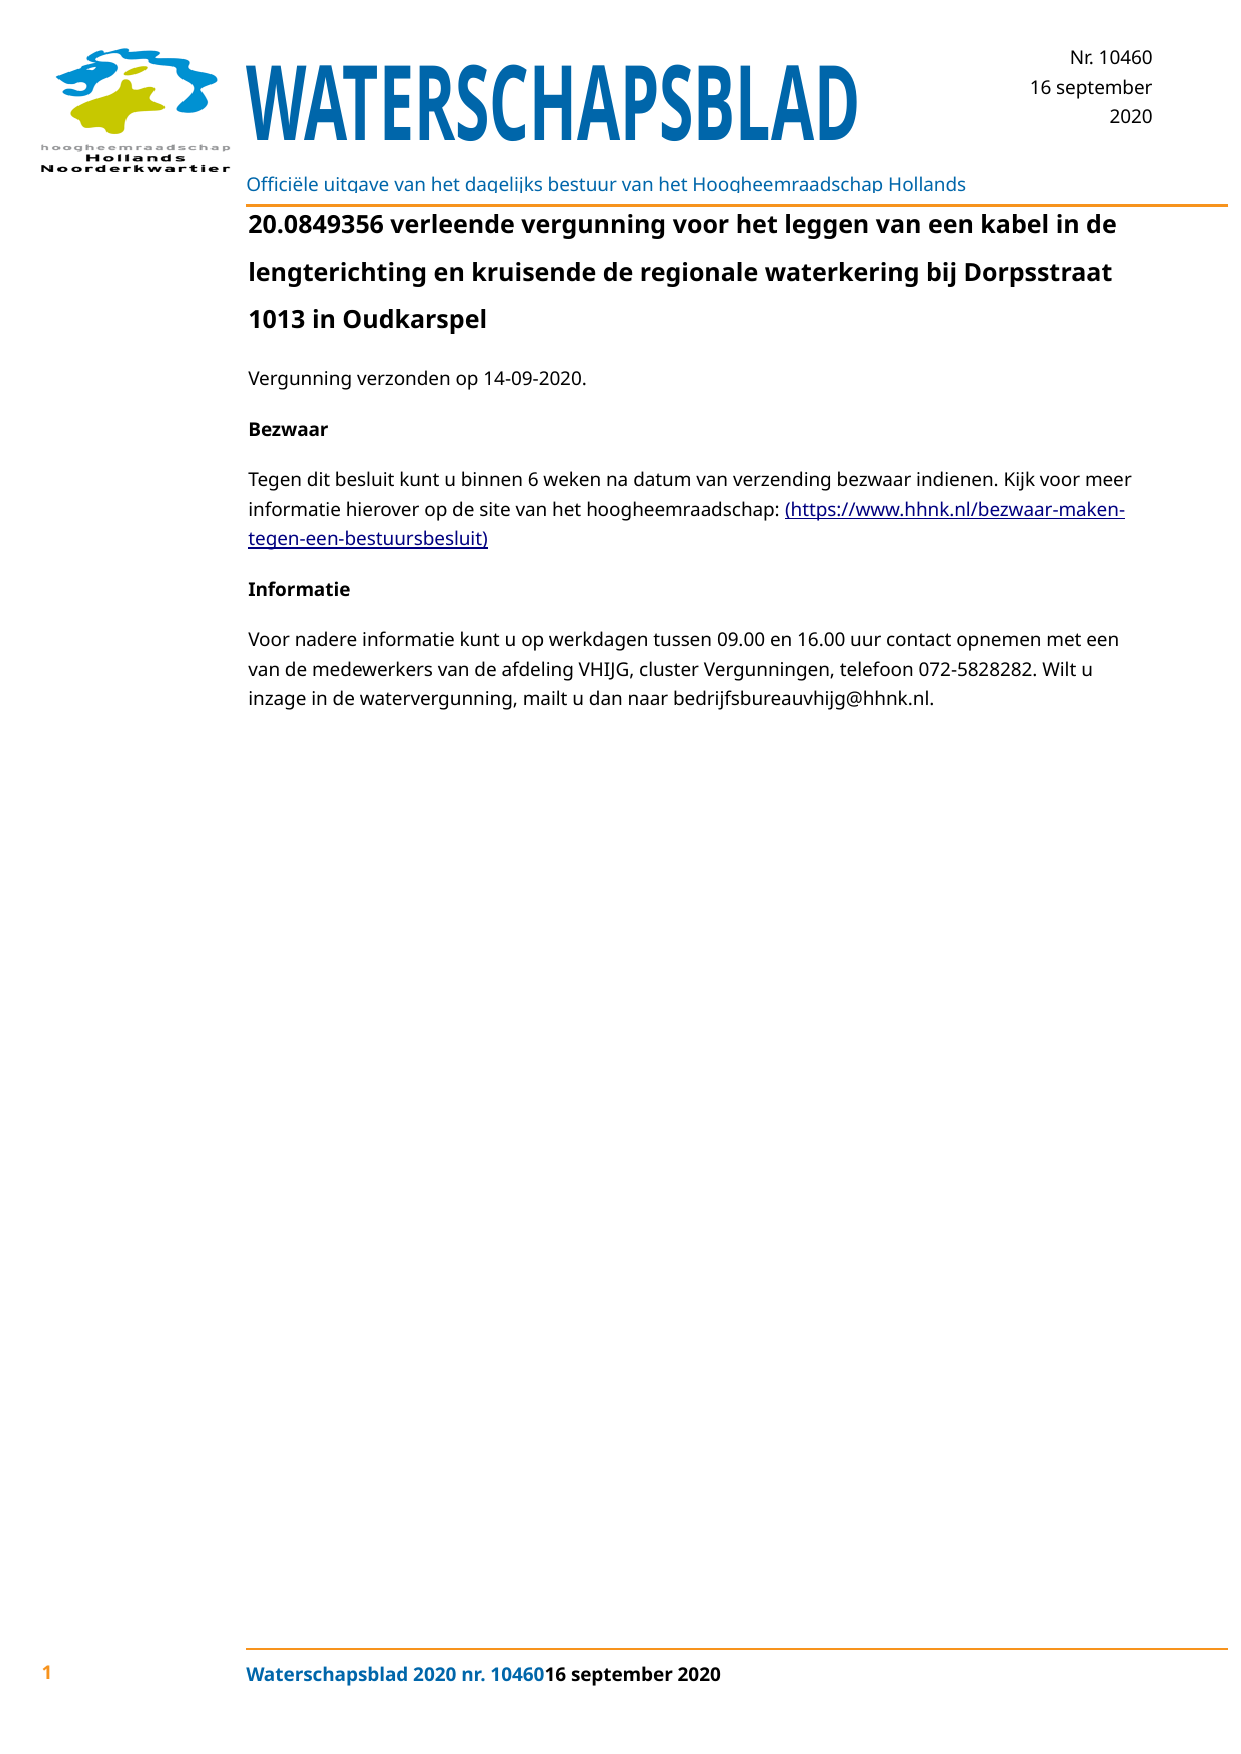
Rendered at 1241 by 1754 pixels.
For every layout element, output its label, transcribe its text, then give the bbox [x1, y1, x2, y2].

text Bezwaar [248, 416, 1152, 442]
text Vergunning verzonden op 14-09-2020. [248, 366, 1152, 391]
text 20.0849356 verleende vergunning voor het leggen van een kabel in de lengterichting en kruisende de regionale waterkering bij Dorpsstraat 1013 in Oudkarspel [248, 207, 1152, 336]
text Voor nadere informatie kunt u op werkdagen tussen 09.00 en 16.00 uur contact opnemen met een van de medewerkers van de afdeling VHIJG, cluster Vergunningen, telefoon 072-5828282. Wilt u inzage in de watervergunning, mailt u dan naar bedrijfsbureauvhijg@hhnk.nl. [248, 626, 1152, 711]
text Tegen dit besluit kunt u binnen 6 weken na datum van verzending bezwaar indienen. Kijk voor meer informatie hierover op de site van het hoogheemraadschap: (https://www.hhnk.nl/bezwaar-maken-tegen-een-bestuursbesluit) [248, 466, 1152, 551]
text Informatie [248, 576, 1152, 602]
picture [41, 47, 231, 172]
